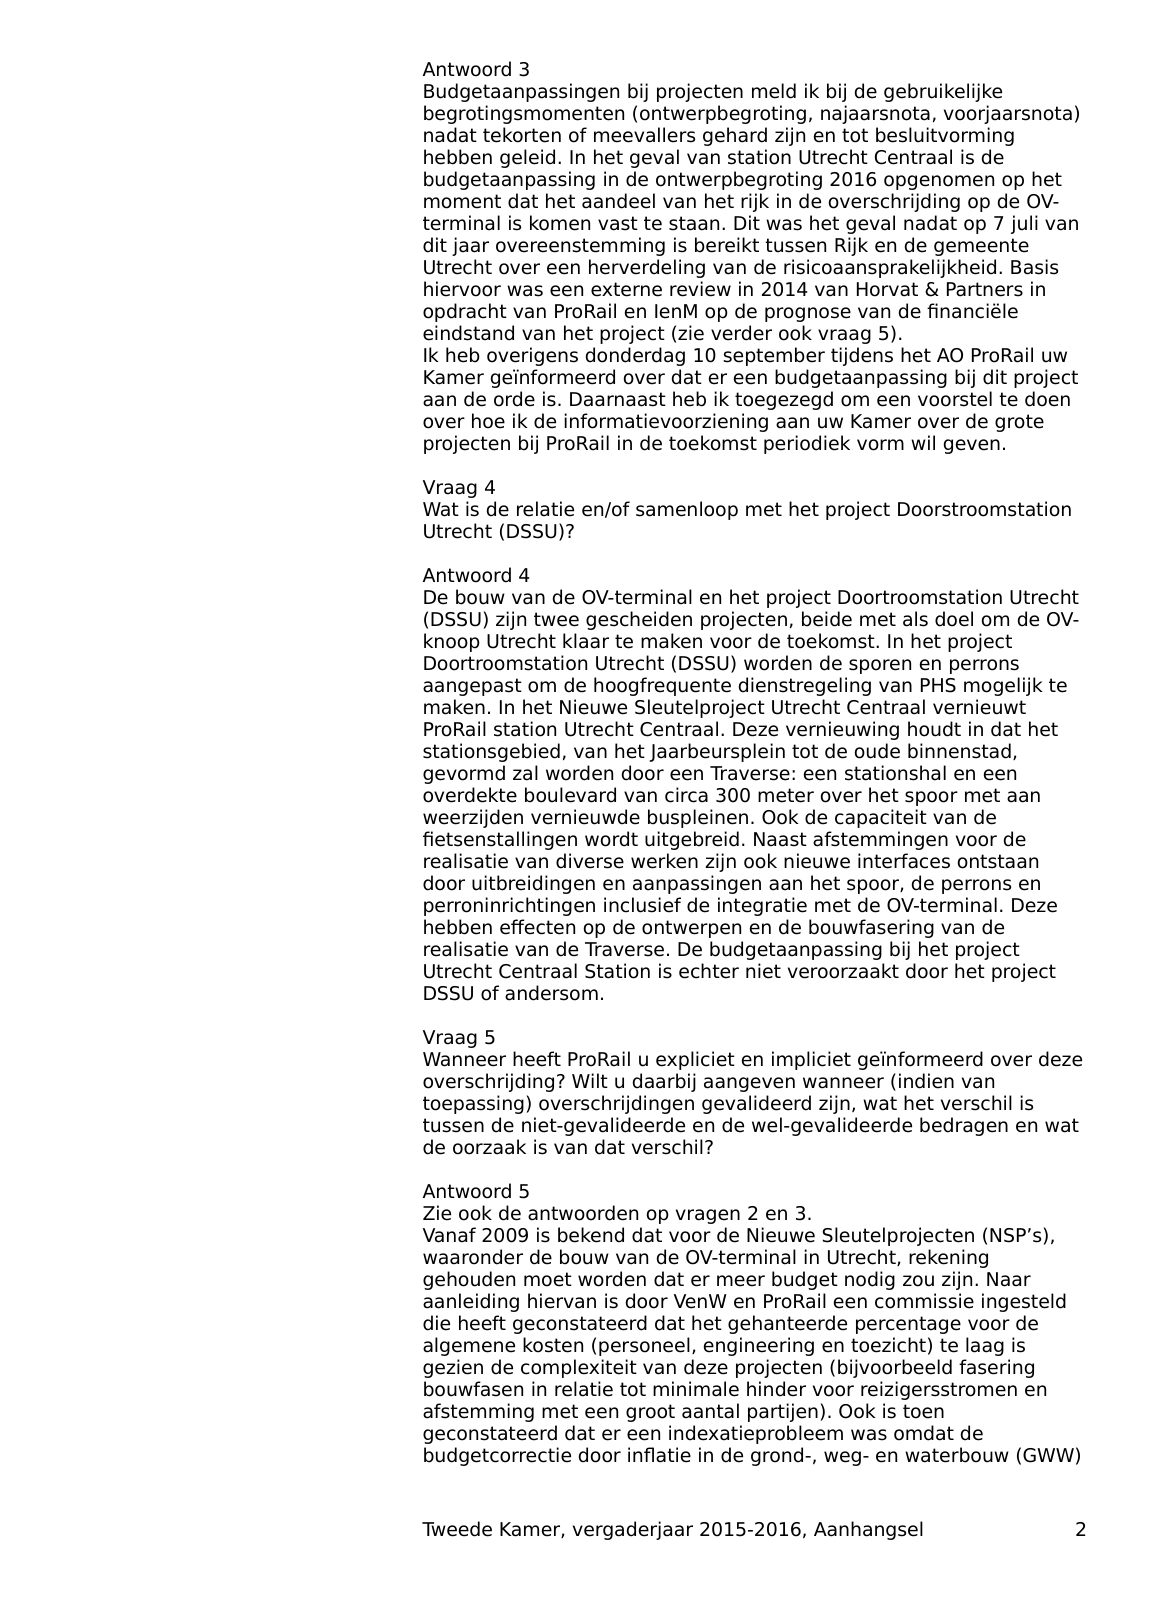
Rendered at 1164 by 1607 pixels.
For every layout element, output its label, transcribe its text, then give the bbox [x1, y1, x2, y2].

text Antwoord 3 [422, 59, 1087, 81]
text Antwoord 5 [422, 1181, 1087, 1203]
text Wanneer heeft ProRail u expliciet en impliciet geïnformeerd over deze overschrijding? Wilt u daarbij aangeven wanneer (indien van toepassing) overschrijdingen gevalideerd zijn, wat het verschil is tussen de niet-gevalideerde en de wel-gevalideerde bedragen en wat de oorzaak is van dat verschil? [422, 1049, 1087, 1159]
text Ik heb overigens donderdag 10 september tijdens het AO ProRail uw Kamer geïnformeerd over dat er een budgetaanpassing bij dit project aan de orde is. Daarnaast heb ik toegezegd om een voorstel te doen over hoe ik de informatievoorziening aan uw Kamer over de grote projecten bij ProRail in de toekomst periodiek vorm wil geven. [422, 345, 1087, 455]
text Vraag 4 [422, 477, 1087, 499]
text Budgetaanpassingen bij projecten meld ik bij de gebruikelijke begrotingsmomenten (ontwerpbegroting, najaarsnota, voorjaarsnota) nadat tekorten of meevallers gehard zijn en tot besluitvorming hebben geleid. In het geval van station Utrecht Centraal is de budgetaanpassing in de ontwerpbegroting 2016 opgenomen op het moment dat het aandeel van het rijk in de overschrijding op de OV-terminal is komen vast te staan. Dit was het geval nadat op 7 juli van dit jaar overeenstemming is bereikt tussen Rijk en de gemeente Utrecht over een herverdeling van de risicoaansprakelijkheid. Basis hiervoor was een externe review in 2014 van Horvat & Partners in opdracht van ProRail en IenM op de prognose van de financiële eindstand van het project (zie verder ook vraag 5). [422, 81, 1087, 345]
text Wat is de relatie en/of samenloop met het project Doorstroomstation Utrecht (DSSU)? [422, 499, 1087, 543]
text Antwoord 4 [422, 565, 1087, 587]
text Zie ook de antwoorden op vragen 2 en 3. [422, 1203, 1087, 1225]
text De bouw van de OV-terminal en het project Doortroomstation Utrecht (DSSU) zijn twee gescheiden projecten, beide met als doel om de OV-knoop Utrecht klaar te maken voor de toekomst. In het project Doortroomstation Utrecht (DSSU) worden de sporen en perrons aangepast om de hoogfrequente dienstregeling van PHS mogelijk te maken. In het Nieuwe Sleutelproject Utrecht Centraal vernieuwt ProRail station Utrecht Centraal. Deze vernieuwing houdt in dat het stationsgebied, van het Jaarbeursplein tot de oude binnenstad, gevormd zal worden door een Traverse: een stationshal en een overdekte boulevard van circa 300 meter over het spoor met aan weerzijden vernieuwde buspleinen. Ook de capaciteit van de fietsenstallingen wordt uitgebreid. Naast afstemmingen voor de realisatie van diverse werken zijn ook nieuwe interfaces ontstaan door uitbreidingen en aanpassingen aan het spoor, de perrons en perroninrichtingen inclusief de integratie met de OV-terminal. Deze hebben effecten op de ontwerpen en de bouwfasering van de realisatie van de Traverse. De budgetaanpassing bij het project Utrecht Centraal Station is echter niet veroorzaakt door het project DSSU of andersom. [422, 587, 1087, 1004]
text Vraag 5 [422, 1027, 1087, 1049]
text Vanaf 2009 is bekend dat voor de Nieuwe Sleutelprojecten (NSP’s), waaronder de bouw van de OV-terminal in Utrecht, rekening gehouden moet worden dat er meer budget nodig zou zijn. Naar aanleiding hiervan is door VenW en ProRail een commissie ingesteld die heeft geconstateerd dat het gehanteerde percentage voor de algemene kosten (personeel, engineering en toezicht) te laag is gezien de complexiteit van deze projecten (bijvoorbeeld fasering bouwfasen in relatie tot minimale hinder voor reizigersstromen en afstemming met een groot aantal partijen). Ook is toen geconstateerd dat er een indexatieprobleem was omdat de budgetcorrectie door inflatie in de grond-, weg- en waterbouw (GWW) [422, 1225, 1087, 1467]
